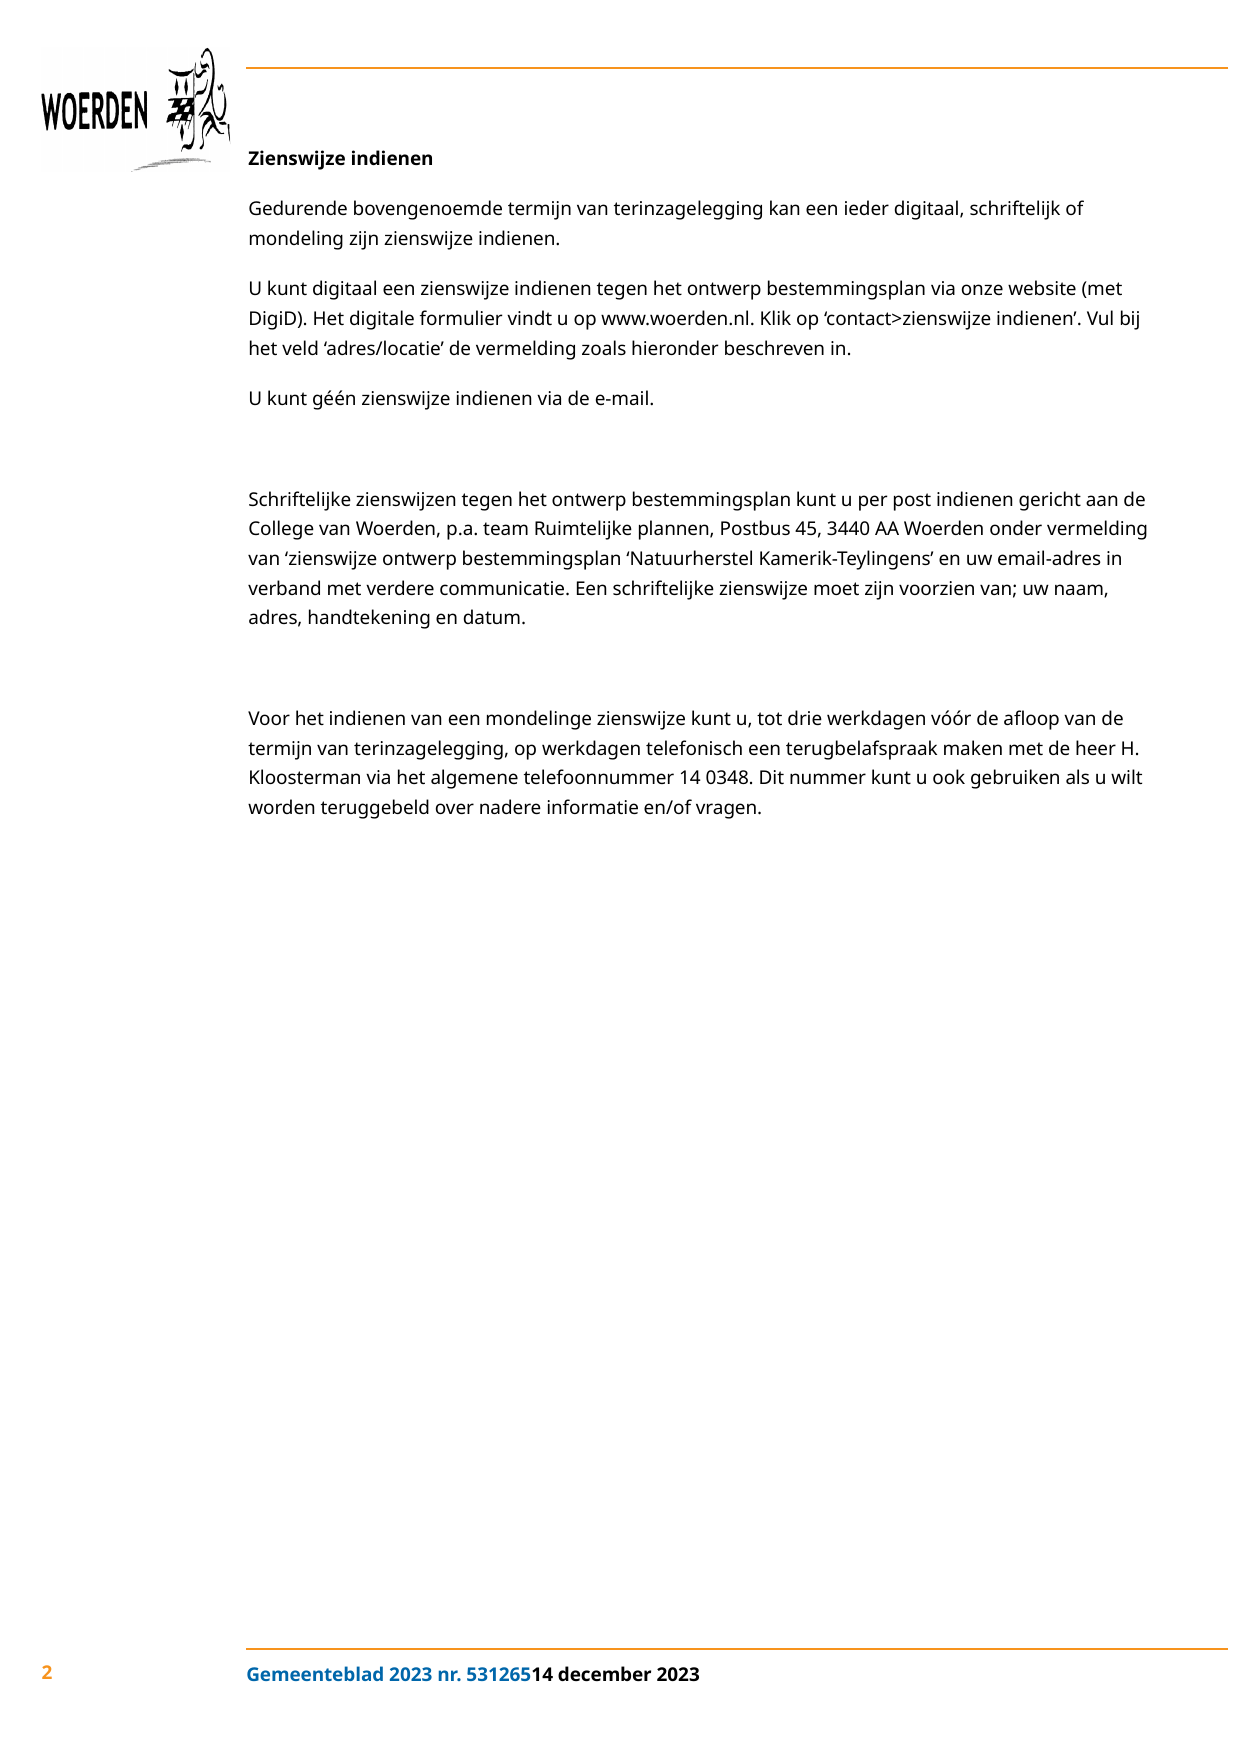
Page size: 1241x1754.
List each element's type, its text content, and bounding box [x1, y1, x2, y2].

picture [41, 47, 231, 172]
text Schriftelijke zienswijzen tegen het ontwerp bestemmingsplan kunt u per post indienen gericht aan de College van Woerden, p.a. team Ruimtelijke plannen, Postbus 45, 3440 AA Woerden onder vermelding van ‘zienswijze ontwerp bestemmingsplan ‘Natuurherstel Kamerik-Teylingens’ en uw email-adres in verband met verdere communicatie. Een schriftelijke zienswijze moet zijn voorzien van; uw naam, adres, handtekening en datum. [248, 486, 1152, 630]
text Gedurende bovengenoemde termijn van terinzagelegging kan een ieder digitaal, schriftelijk of mondeling zijn zienswijze indienen. [248, 196, 1152, 251]
text U kunt digitaal een zienswijze indienen tegen het ontwerp bestemmingsplan via onze website (met DigiD). Het digitale formulier vindt u op www.woerden.nl. Klik op ‘contact>zienswijze indienen’. Vul bij het veld ‘adres/locatie’ de vermelding zoals hieronder beschreven in. [248, 276, 1152, 361]
text Zienswijze indienen [248, 145, 1152, 171]
text Voor het indienen van een mondelinge zienswijze kunt u, tot drie werkdagen vóór de afloop van de termijn van terinzagelegging, op werkdagen telefonisch een terugbelafspraak maken met de heer H. Kloosterman via het algemene telefoonnummer 14 0348. Dit nummer kunt u ook gebruiken als u wilt worden teruggebeld over nadere informatie en/of vragen. [248, 705, 1152, 820]
text U kunt géén zienswijze indienen via de e-mail. [248, 385, 1152, 411]
